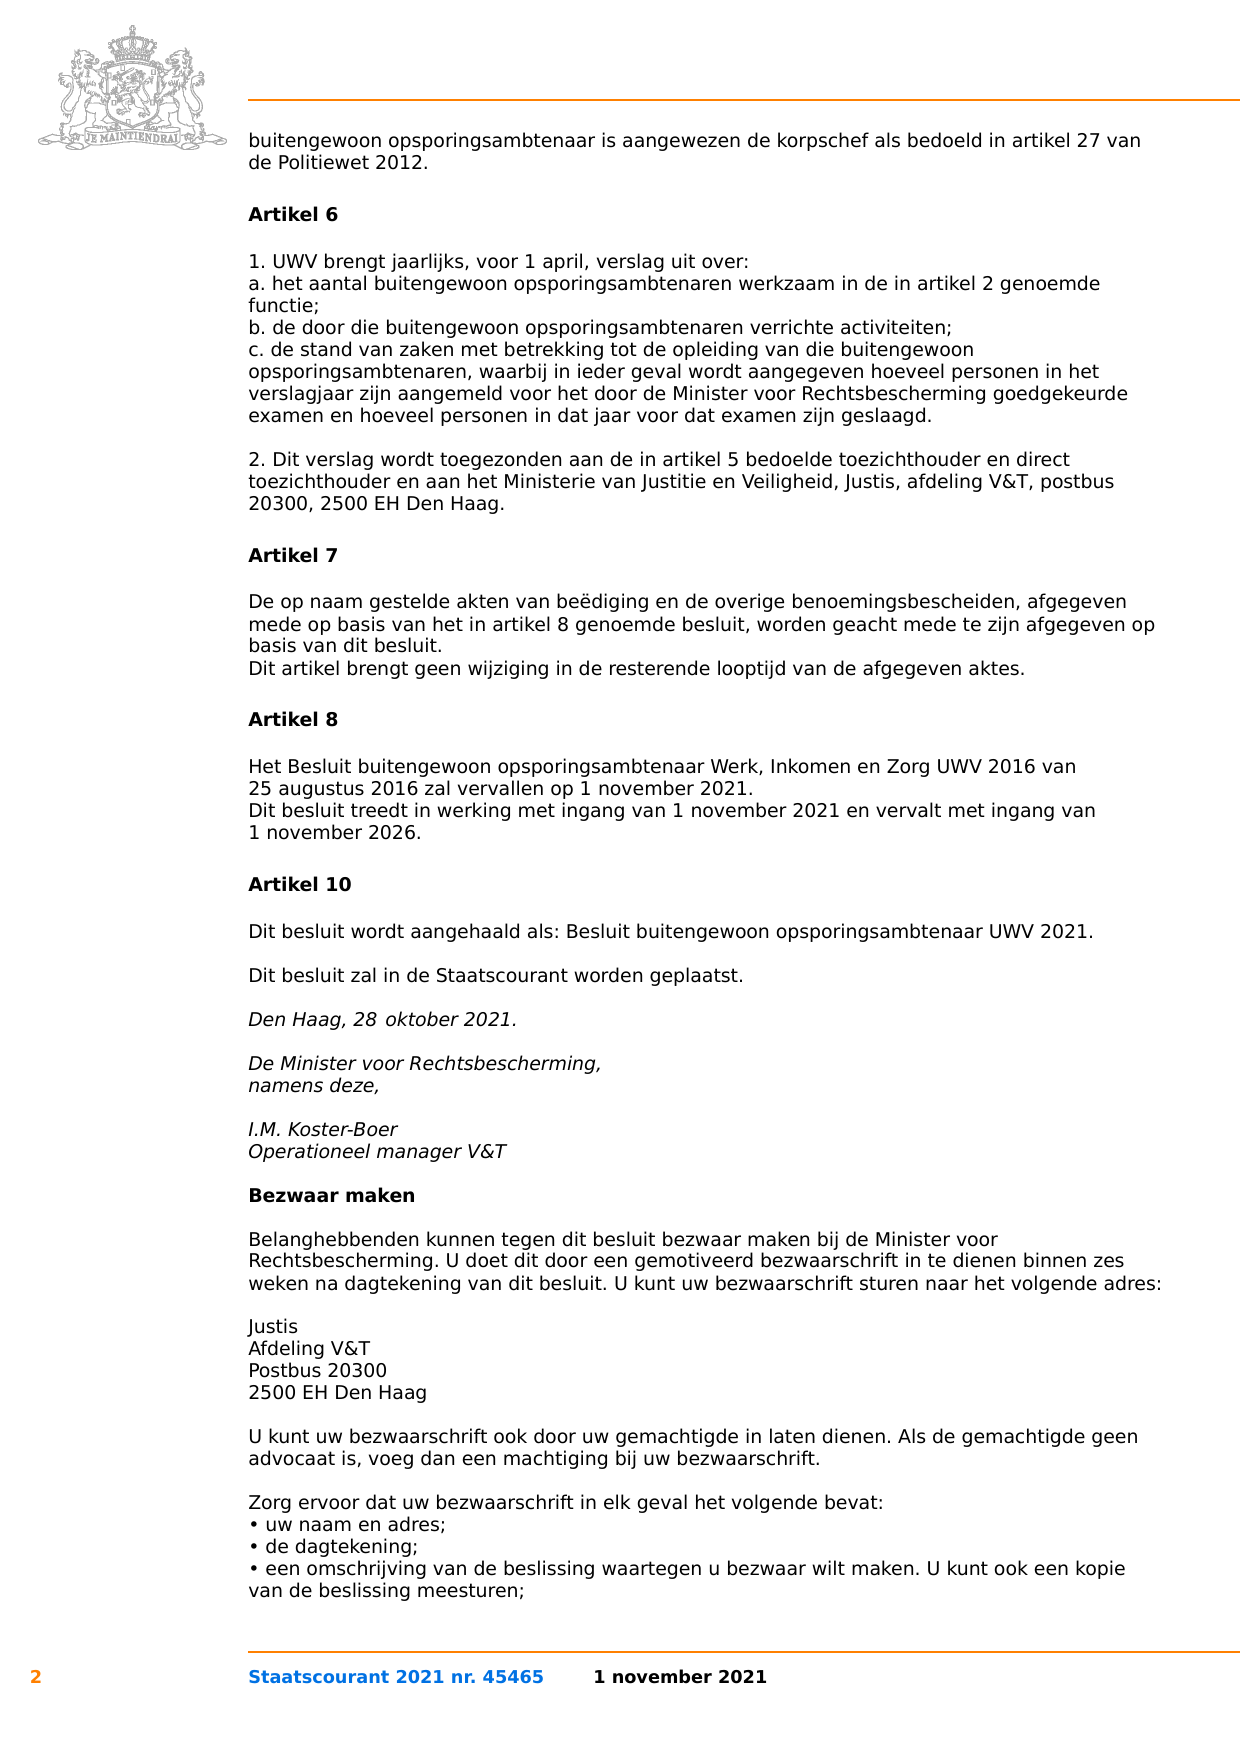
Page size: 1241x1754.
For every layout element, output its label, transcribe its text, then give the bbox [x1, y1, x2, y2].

text c. de stand van zaken met betrekking tot de opleiding van die buitengewoon opsporingsambtenaren, waarbij in ieder geval wordt aangegeven hoeveel personen in het verslagjaar zijn aangemeld voor het door de Minister voor Rechtsbescherming goedgekeurde examen en hoeveel personen in dat jaar voor dat examen zijn geslaagd. [248, 339, 1163, 427]
text Justis [248, 1316, 1163, 1338]
subtitle Artikel 6 [248, 204, 1163, 226]
subtitle Artikel 7 [248, 544, 1163, 566]
text Dit artikel brengt geen wijziging in de resterende looptijd van de afgegeven aktes. [248, 657, 1163, 679]
text Den Haag, 28 oktober 2021. [248, 1009, 1163, 1031]
picture [38, 25, 227, 150]
text a. het aantal buitengewoon opsporingsambtenaren werkzaam in de in artikel 2 genoemde functie; [248, 273, 1163, 317]
text Belanghebbenden kunnen tegen dit besluit bezwaar maken bij de Minister voor Rechtsbescherming. U doet dit door een gemotiveerd bezwaarschrift in te dienen binnen zes weken na dagtekening van dit besluit. U kunt uw bezwaarschrift sturen naar het volgende adres: [248, 1228, 1163, 1294]
subtitle Artikel 10 [248, 874, 1163, 896]
text U kunt uw bezwaarschrift ook door uw gemachtigde in laten dienen. Als de gemachtigde geen advocaat is, voeg dan een machtiging bij uw bezwaarschrift. [248, 1426, 1163, 1470]
subtitle Artikel 8 [248, 709, 1163, 731]
text 1. UWV brengt jaarlijks, voor 1 april, verslag uit over: [248, 251, 1163, 273]
text 2500 EH Den Haag [248, 1382, 1163, 1404]
text Dit besluit wordt aangehaald als: Besluit buitengewoon opsporingsambtenaar UWV 2021. [248, 921, 1163, 943]
text Dit besluit zal in de Staatscourant worden geplaatst. [248, 965, 1163, 987]
text De op naam gestelde akten van beëdiging en de overige benoemingsbescheiden, afgegeven mede op basis van het in artikel 8 genoemde besluit, worden geacht mede te zijn afgegeven op basis van dit besluit. [248, 591, 1163, 657]
text De Minister voor Rechtsbescherming, namens deze, I.M. Koster-Boer Operationeel manager V&T [248, 1053, 1163, 1163]
text Het Besluit buitengewoon opsporingsambtenaar Werk, Inkomen en Zorg UWV 2016 van 25 augustus 2016 zal vervallen op 1 november 2021. [248, 756, 1163, 800]
text Zorg ervoor dat uw bezwaarschrift in elk geval het volgende bevat: [248, 1492, 1163, 1514]
text Afdeling V&T [248, 1338, 1163, 1360]
text b. de door die buitengewoon opsporingsambtenaren verrichte activiteiten; [248, 317, 1163, 339]
text • een omschrijving van de beslissing waartegen u bezwaar wilt maken. U kunt ook een kopie van de beslissing meesturen; [248, 1558, 1163, 1602]
text buitengewoon opsporingsambtenaar is aangewezen de korpschef als bedoeld in artikel 27 van de Politiewet 2012. [248, 130, 1163, 174]
text • de dagtekening; [248, 1536, 1163, 1558]
text Dit besluit treedt in werking met ingang van 1 november 2021 en vervalt met ingang van 1 november 2026. [248, 800, 1163, 844]
text 2. Dit verslag wordt toegezonden aan de in artikel 5 bedoelde toezichthouder en direct toezichthouder en aan het Ministerie van Justitie en Veiligheid, Justis, afdeling V&T, postbus 20300, 2500 EH Den Haag. [248, 448, 1163, 514]
text Bezwaar maken [248, 1184, 1163, 1207]
text • uw naam en adres; [248, 1514, 1163, 1536]
text Postbus 20300 [248, 1360, 1163, 1382]
